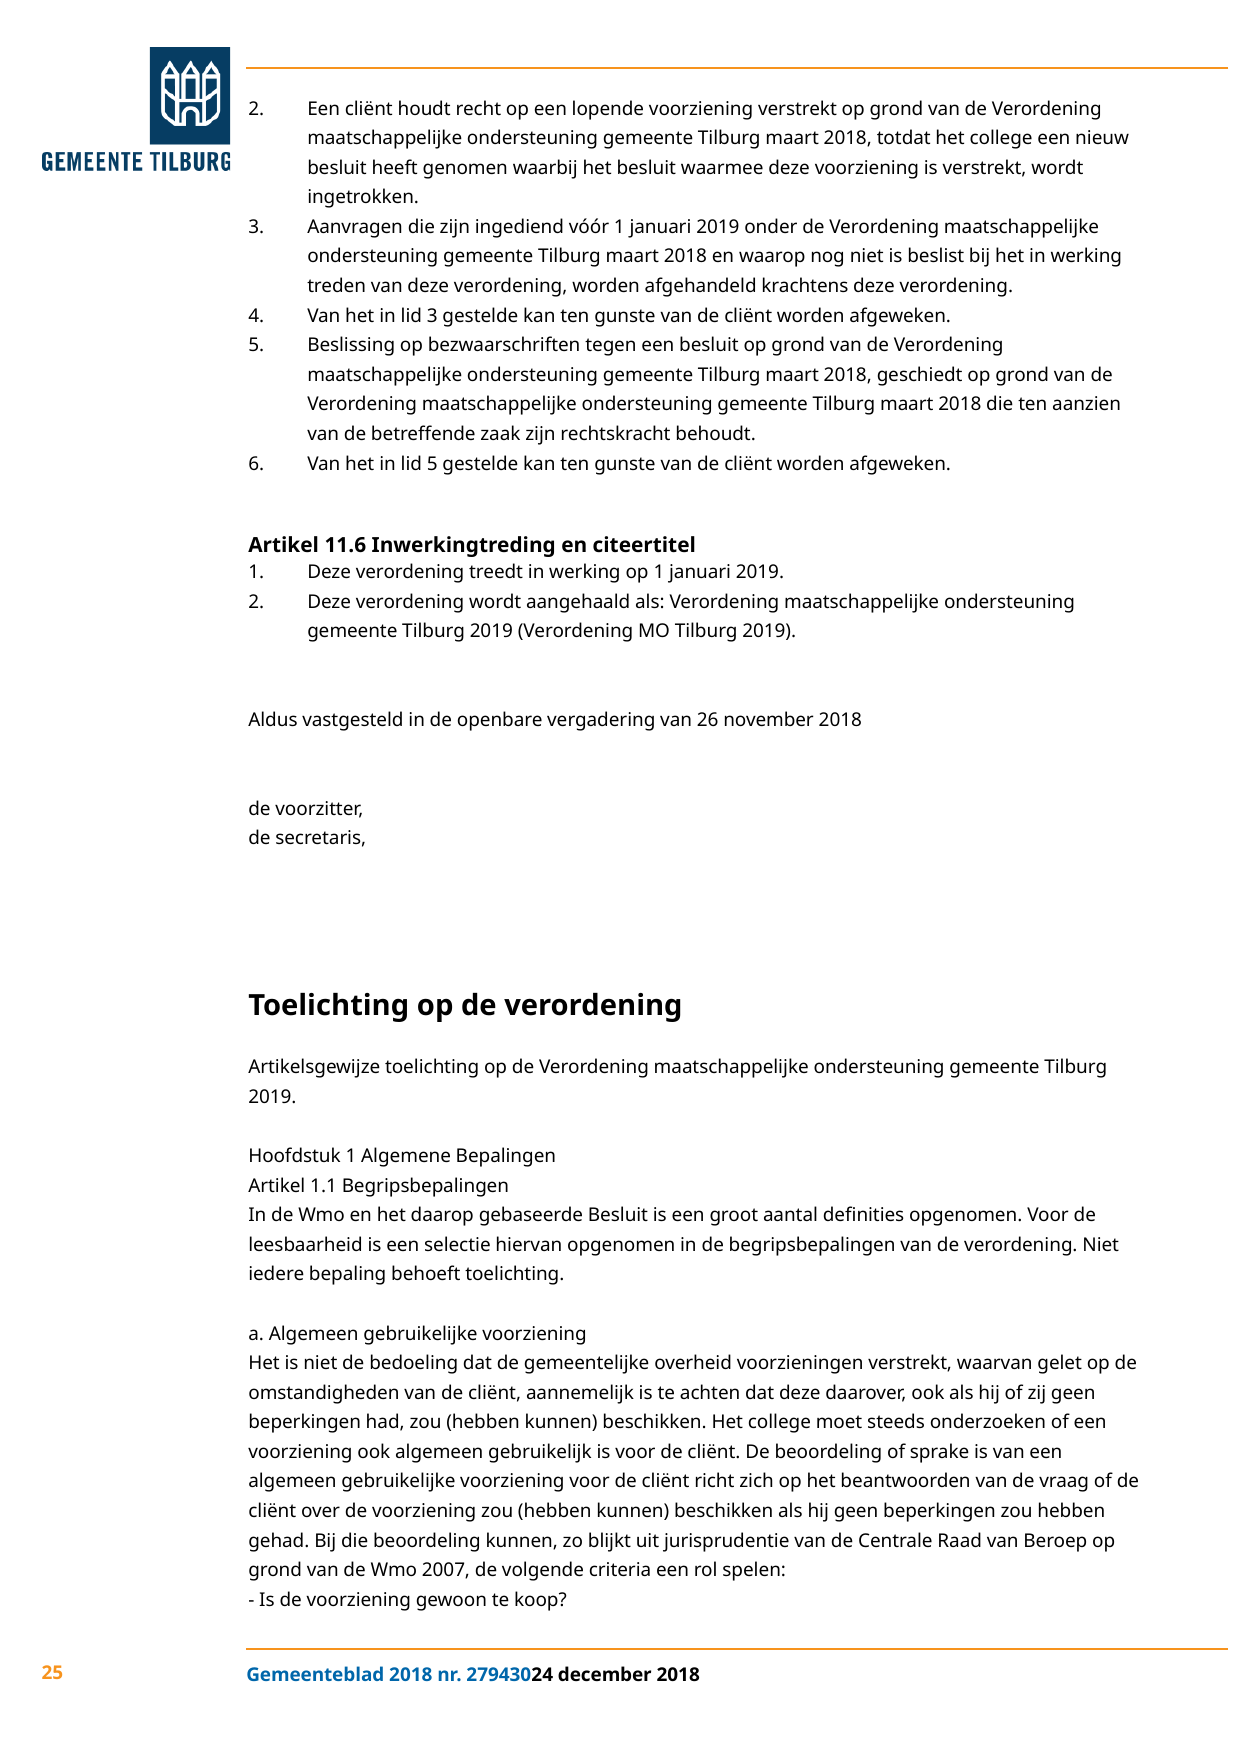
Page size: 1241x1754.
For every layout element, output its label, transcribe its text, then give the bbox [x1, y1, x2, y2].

list Een cliënt houdt recht op een lopende voorziening verstrekt op grond van de Verordening maatschappelijke ondersteuning gemeente Tilburg maart 2018, totdat het college een nieuw besluit heeft genomen waarbij het besluit waarmee deze voorziening is verstrekt, wordt ingetrokken. [248, 95, 1152, 209]
text - Is de voorziening gewoon te koop? [248, 1586, 1152, 1612]
list Deze verordening treedt in werking op 1 januari 2019. [248, 558, 1152, 584]
text In de Wmo en het daarop gebaseerde Besluit is een groot aantal definities opgenomen. Voor de leesbaarheid is een selectie hiervan opgenomen in de begripsbepalingen van de verordening. Niet iedere bepaling behoeft toelichting. [248, 1201, 1152, 1286]
text Aldus vastgesteld in de openbare vergadering van 26 november 2018 [248, 706, 1152, 732]
text de secretaris, [248, 824, 1152, 850]
text Artikelsgewijze toelichting op de Verordening maatschappelijke ondersteuning gemeente Tilburg 2019. [248, 1053, 1152, 1109]
text Artikel 11.6 Inwerkingtreding en citeertitel [248, 530, 1152, 558]
list Aanvragen die zijn ingediend vóór 1 januari 2019 onder de Verordening maatschappelijke ondersteuning gemeente Tilburg maart 2018 en waarop nog niet is beslist bij het in werking treden van deze verordening, worden afgehandeld krachtens deze verordening. [248, 213, 1152, 298]
text de voorzitter, [248, 795, 1152, 821]
list Van het in lid 3 gestelde kan ten gunste van de cliënt worden afgeweken. [248, 302, 1152, 328]
list Van het in lid 5 gestelde kan ten gunste van de cliënt worden afgeweken. [248, 450, 1152, 476]
list Deze verordening wordt aangehaald als: Verordening maatschappelijke ondersteuning gemeente Tilburg 2019 (Verordening MO Tilburg 2019). [248, 588, 1152, 643]
text Toelichting op de verordening [248, 984, 1152, 1024]
text Artikel 1.1 Begripsbepalingen [248, 1172, 1152, 1197]
text Hoofdstuk 1 Algemene Bepalingen [248, 1142, 1152, 1168]
text Het is niet de bedoeling dat de gemeentelijke overheid voorzieningen verstrekt, waarvan gelet op de omstandigheden van de cliënt, aannemelijk is te achten dat deze daarover, ook als hij of zij geen beperkingen had, zou (hebben kunnen) beschikken. Het college moet steeds onderzoeken of een voorziening ook algemeen gebruikelijk is voor de cliënt. De beoordeling of sprake is van een algemeen gebruikelijke voorziening voor de cliënt richt zich op het beantwoorden van de vraag of de cliënt over de voorziening zou (hebben kunnen) beschikken als hij geen beperkingen zou hebben gehad. Bij die beoordeling kunnen, zo blijkt uit jurisprudentie van de Centrale Raad van Beroep op grond van de Wmo 2007, de volgende criteria een rol spelen: [248, 1349, 1152, 1582]
list Beslissing op bezwaarschriften tegen een besluit op grond van de Verordening maatschappelijke ondersteuning gemeente Tilburg maart 2018, geschiedt op grond van de Verordening maatschappelijke ondersteuning gemeente Tilburg maart 2018 die ten aanzien van de betreffende zaak zijn rechtskracht behoudt. [248, 331, 1152, 446]
picture [41, 47, 231, 172]
text a. Algemeen gebruikelijke voorziening [248, 1320, 1152, 1345]
